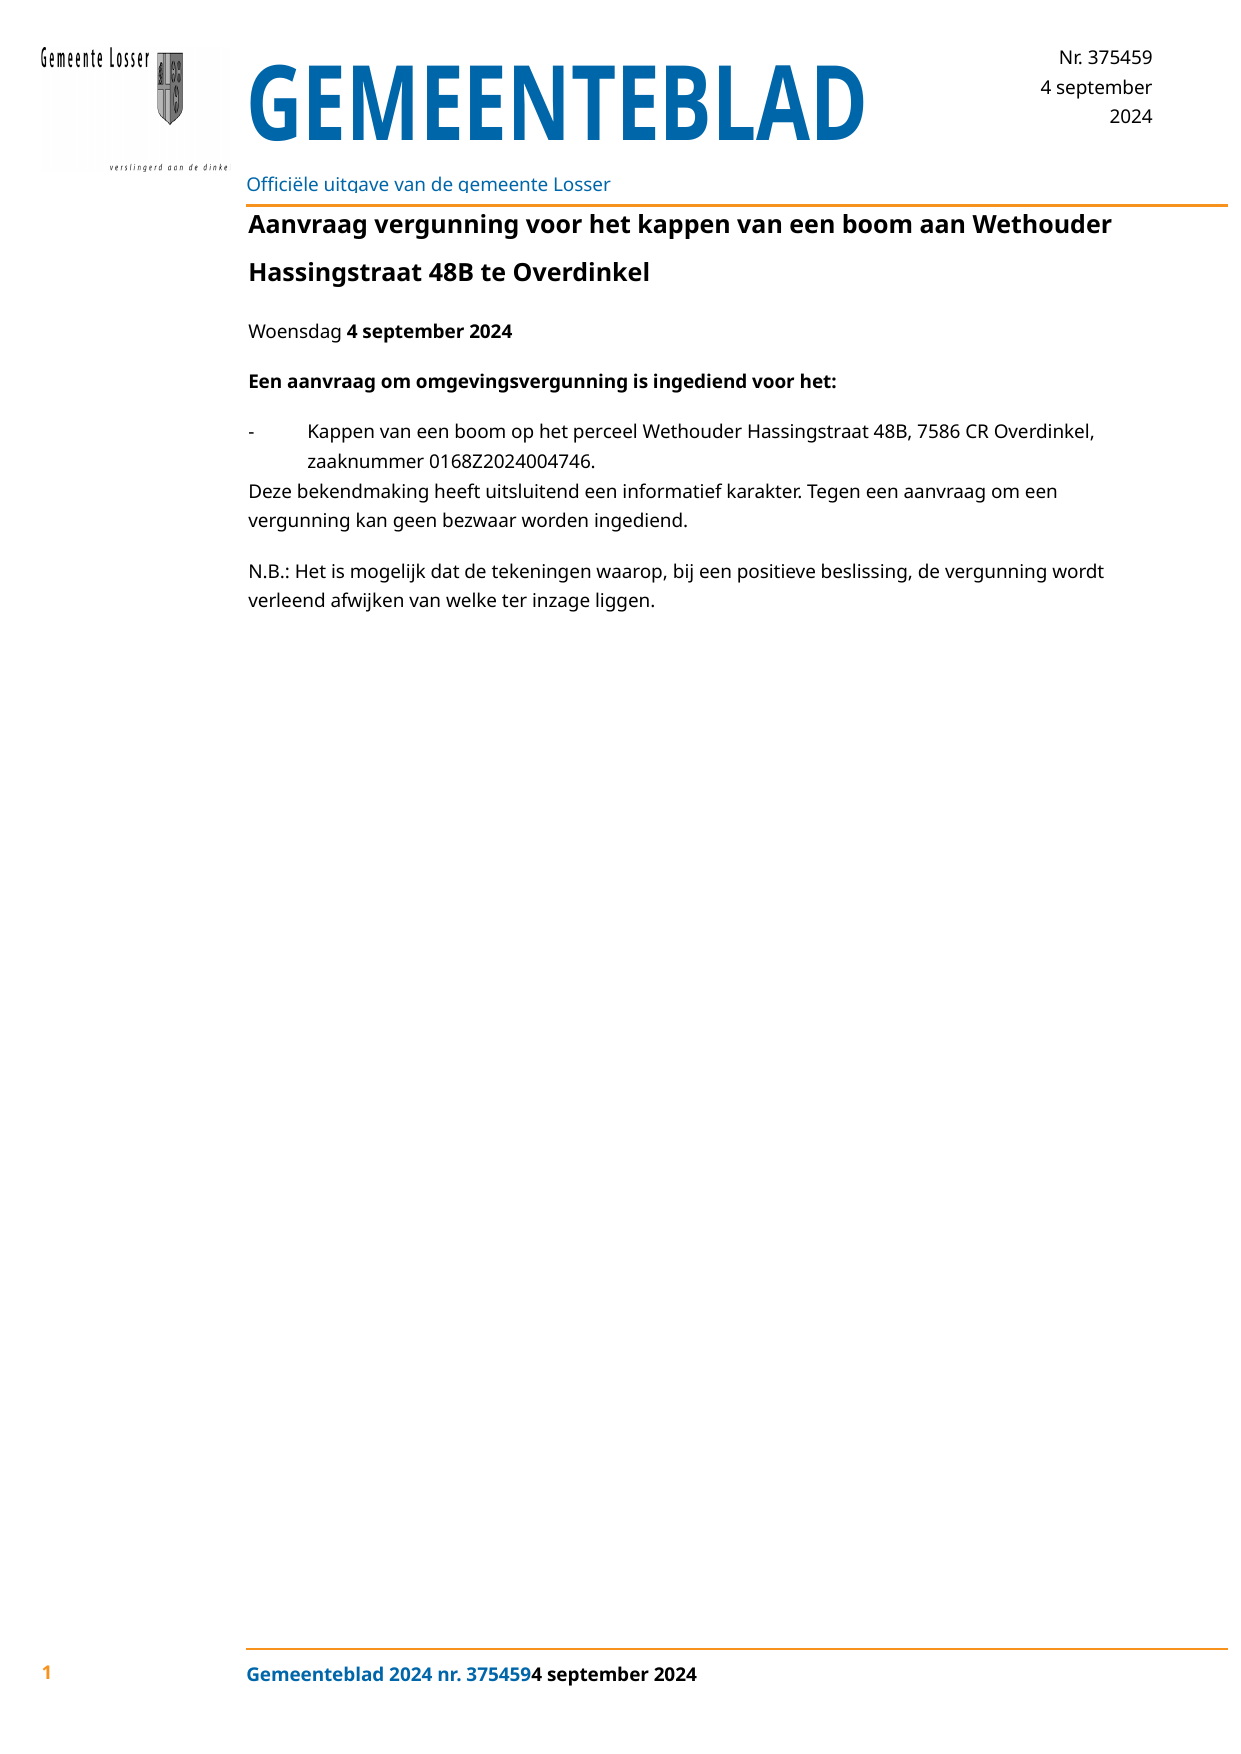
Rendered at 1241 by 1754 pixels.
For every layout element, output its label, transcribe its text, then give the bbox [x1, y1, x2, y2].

text Deze bekendmaking heeft uitsluitend een informatief karakter. Tegen een aanvraag om een vergunning kan geen bezwaar worden ingediend. [248, 478, 1152, 533]
picture [41, 47, 231, 172]
text Woensdag 4 september 2024 [248, 318, 1152, 344]
text N.B.: Het is mogelijk dat de tekeningen waarop, bij een positieve beslissing, de vergunning wordt verleend afwijken van welke ter inzage liggen. [248, 558, 1152, 613]
text Een aanvraag om omgevingsvergunning is ingediend voor het: [248, 368, 1152, 394]
text Aanvraag vergunning voor het kappen van een boom aan Wethouder Hassingstraat 48B te Overdinkel [248, 207, 1152, 288]
list Kappen van een boom op het perceel Wethouder Hassingstraat 48B, 7586 CR Overdinkel, zaaknummer 0168Z2024004746. [248, 419, 1152, 474]
